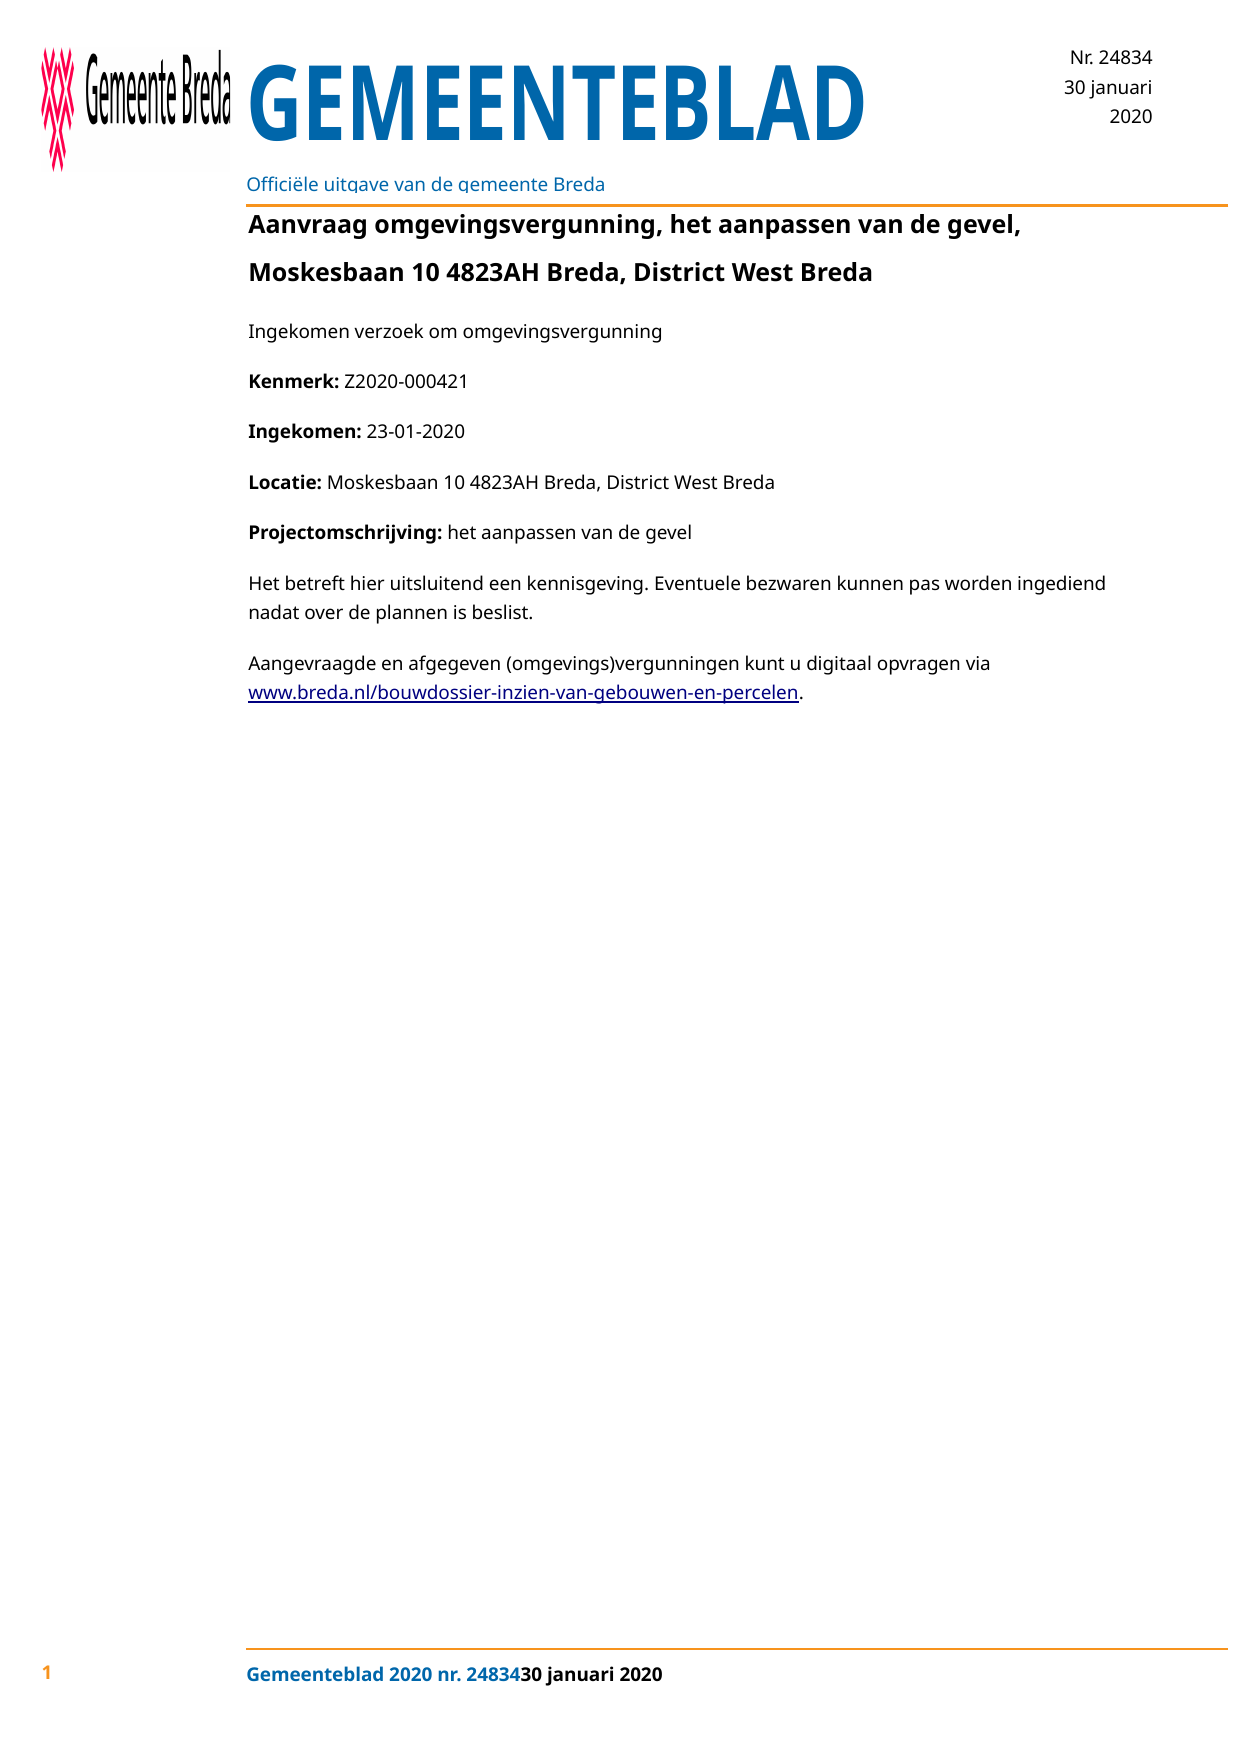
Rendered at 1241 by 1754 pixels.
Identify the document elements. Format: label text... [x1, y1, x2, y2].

text Locatie: Moskesbaan 10 4823AH Breda, District West Breda [248, 469, 1152, 495]
text Aangevraagde en afgegeven (omgevings)vergunningen kunt u digitaal opvragen via www.breda.nl/bouwdossier-inzien-van-gebouwen-en-percelen. [248, 650, 1152, 705]
text Ingekomen verzoek om omgevingsvergunning [248, 318, 1152, 344]
text Projectomschrijving: het aanpassen van de gevel [248, 519, 1152, 545]
picture [41, 47, 231, 172]
text Aanvraag omgevingsvergunning, het aanpassen van de gevel, Moskesbaan 10 4823AH Breda, District West Breda [248, 207, 1152, 288]
text Kenmerk: Z2020-000421 [248, 368, 1152, 394]
text Ingekomen: 23-01-2020 [248, 419, 1152, 444]
text Het betreft hier uitsluitend een kennisgeving. Eventuele bezwaren kunnen pas worden ingediend nadat over de plannen is beslist. [248, 570, 1152, 625]
